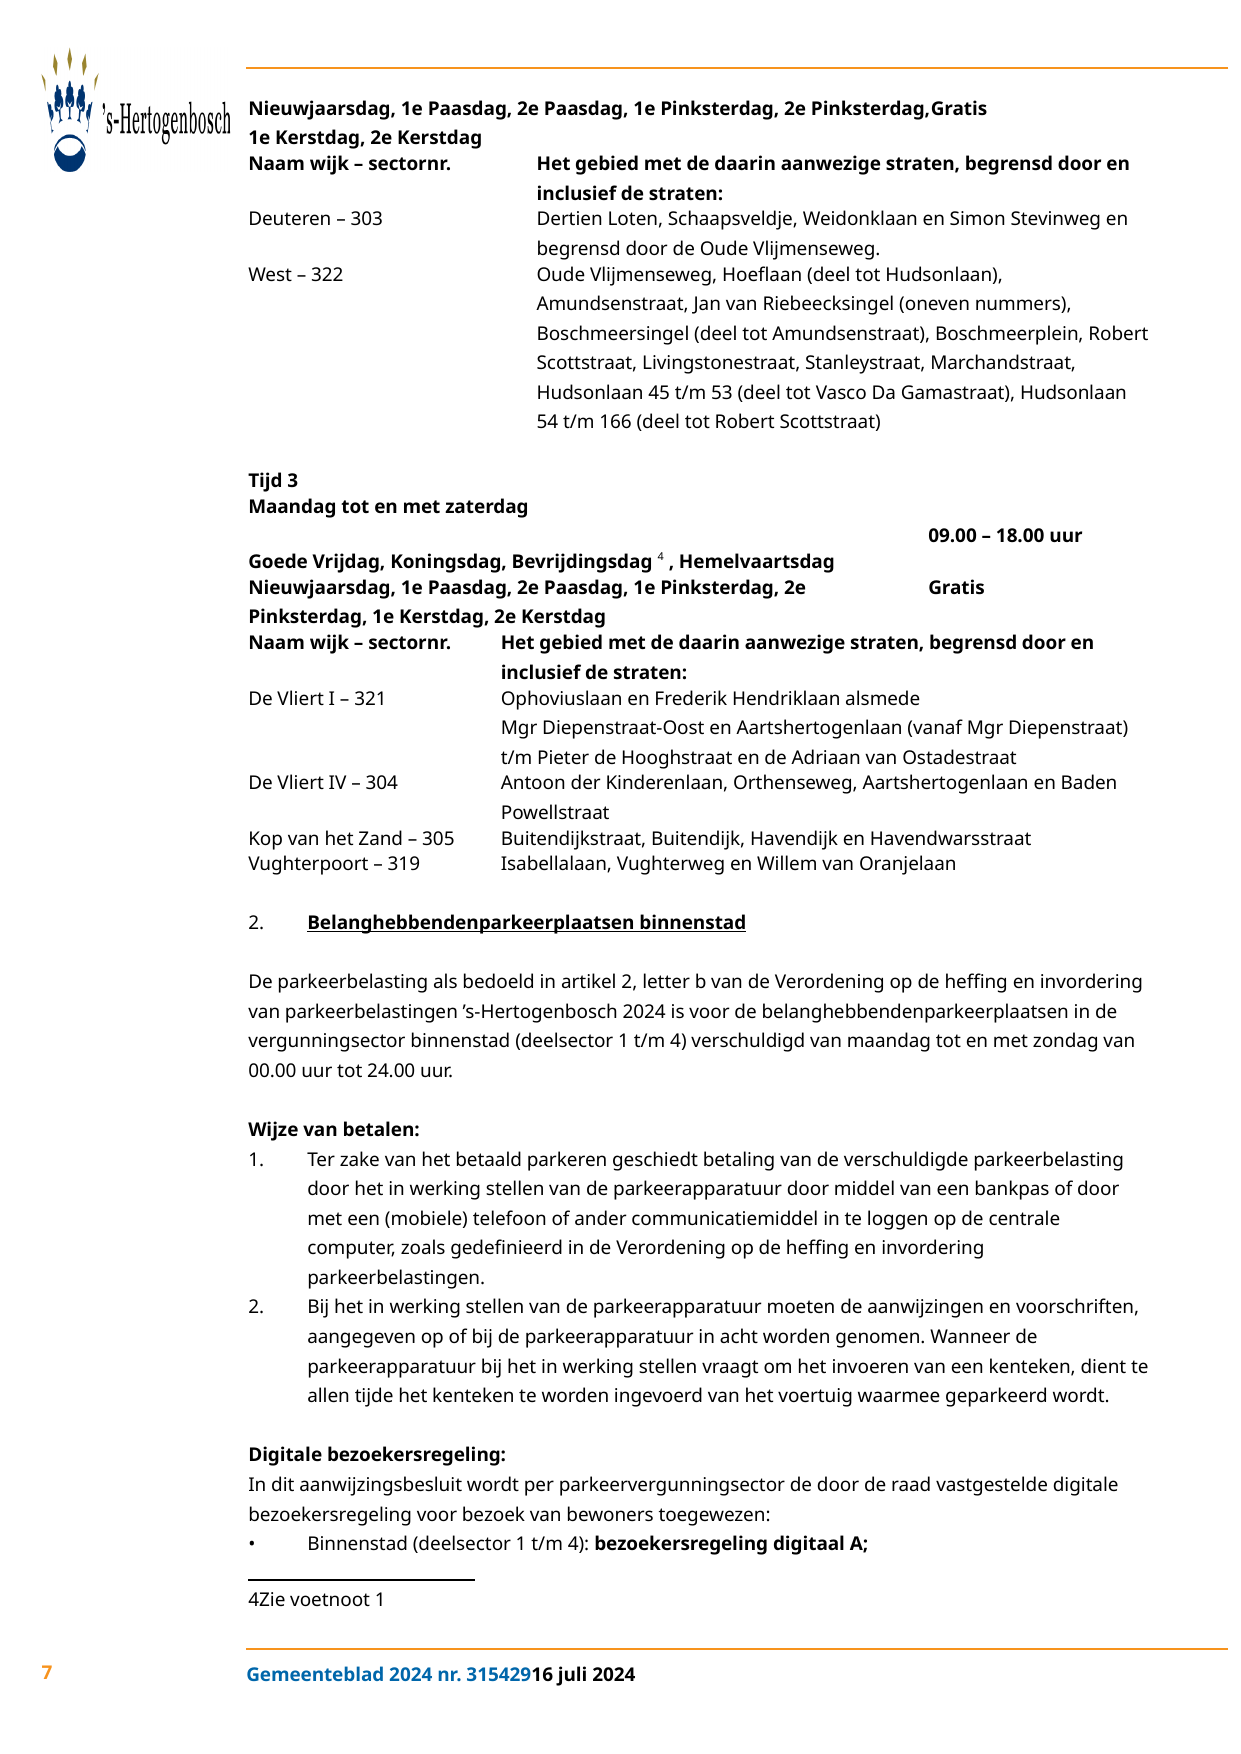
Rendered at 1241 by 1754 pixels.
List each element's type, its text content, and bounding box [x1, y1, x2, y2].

table_header Tijd 3 [248, 467, 1152, 493]
table_cell Goede Vrijdag, Koningsdag, Bevrijdingsdag , Hemelvaartsdag [248, 548, 928, 574]
table_cell Oude Vlijmenseweg, Hoeflaan (deel tot Hudsonlaan), Amundsenstraat, Jan van Riebeecksingel (oneven nummers), Boschmeersingel (deel tot Amundsenstraat), Boschmeerplein, Robert Scottstraat, Livingstonestraat, Stanleystraat, Marchandstraat, Hudsonlaan 45 t/m 53 (deel tot Vasco Da Gamastraat), Hudsonlaan 54 t/m 166 (deel tot Robert Scottstraat) [536, 261, 1152, 434]
table_cell Naam wijk – sectornr. [248, 629, 501, 685]
table_cell Nieuwjaarsdag, 1e Paasdag, 2e Paasdag, 1e Pinksterdag, 2e Pinksterdag, 1e Kerstdag, 2e Kerstdag [248, 95, 931, 150]
table_cell Nieuwjaarsdag, 1e Paasdag, 2e Paasdag, 1e Pinksterdag, 2e Pinksterdag, 1e Kerstdag, 2e Kerstdag [248, 574, 928, 629]
table_cell West – 322 [248, 261, 536, 434]
table_cell [928, 548, 1152, 574]
list Ter zake van het betaald parkeren geschiedt betaling van de verschuldigde parkeerbelasting door het in werking stellen van de parkeerapparatuur door middel van een bankpas of door met een (mobiele) telefoon of ander communicatiemiddel in te loggen op de centrale computer, zoals gedefinieerd in de Verordening op de heffing en invordering parkeerbelastingen. [248, 1146, 1152, 1290]
table_cell Ophoviuslaan en Frederik Hendriklaan alsmede Mgr Diepenstraat-Oost en Aartshertogenlaan (vanaf Mgr Diepenstraat) t/m Pieter de Hooghstraat en de Adriaan van Ostadestraat [501, 685, 1152, 769]
table_cell Deuteren – 303 [248, 205, 536, 261]
table_cell Het gebied met de daarin aanwezige straten, begrensd door en inclusief de straten: [501, 629, 1152, 685]
table_cell Kop van het Zand – 305 [248, 825, 501, 851]
table_cell De Vliert I – 321 [248, 685, 501, 769]
text Wijze van betalen: [248, 1116, 1152, 1142]
text In dit aanwijzingsbesluit wordt per parkeervergunningsector de door de raad vastgestelde digitale bezoekersregeling voor bezoek van bewoners toegewezen: [248, 1471, 1152, 1527]
table_cell Antoon der Kinderenlaan, Orthenseweg, Aartshertogenlaan en Baden Powellstraat [501, 770, 1152, 825]
table_cell Buitendijkstraat, Buitendijk, Havendijk en Havendwarsstraat [501, 825, 1152, 851]
table_cell 09.00 – 18.00 uur [928, 493, 1152, 548]
picture [41, 47, 231, 172]
table_cell Naam wijk – sectornr. [248, 150, 536, 205]
table_cell Het gebied met de daarin aanwezige straten, begrensd door en inclusief de straten: [536, 150, 1152, 205]
text De parkeerbelasting als bedoeld in artikel 2, letter b van de Verordening op de heffing en invordering van parkeerbelastingen ’s-Hertogenbosch 2024 is voor de belanghebbendenparkeerplaatsen in de vergunningsector binnenstad (deelsector 1 t/m 4) verschuldigd van maandag tot en met zondag van 00.00 uur tot 24.00 uur. [248, 968, 1152, 1083]
table_cell Vughterpoort – 319 [248, 851, 501, 876]
table_cell Maandag tot en met zaterdag [248, 493, 928, 548]
table_cell Gratis [928, 574, 1152, 629]
table_cell De Vliert IV – 304 [248, 770, 501, 825]
list Bij het in werking stellen van de parkeerapparatuur moeten de aanwijzingen en voorschriften, aangegeven op of bij de parkeerapparatuur in acht worden genomen. Wanneer de parkeerapparatuur bij het in werking stellen vraagt om het invoeren van een kenteken, dient te allen tijde het kenteken te worden ingevoerd van het voertuig waarmee geparkeerd wordt. [248, 1294, 1152, 1408]
table_cell Gratis [931, 95, 1152, 150]
table_cell Dertien Loten, Schaapsveldje, Weidonklaan en Simon Stevinweg en begrensd door de Oude Vlijmenseweg. [536, 205, 1152, 261]
list Binnenstad (deelsector 1 t/m 4): bezoekersregeling digitaal A; [248, 1530, 1152, 1556]
list Belanghebbendenparkeerplaatsen binnenstad [248, 909, 1152, 935]
text Digitale bezoekersregeling: [248, 1442, 1152, 1467]
table_cell Isabellalaan, Vughterweg en Willem van Oranjelaan [501, 851, 1152, 876]
